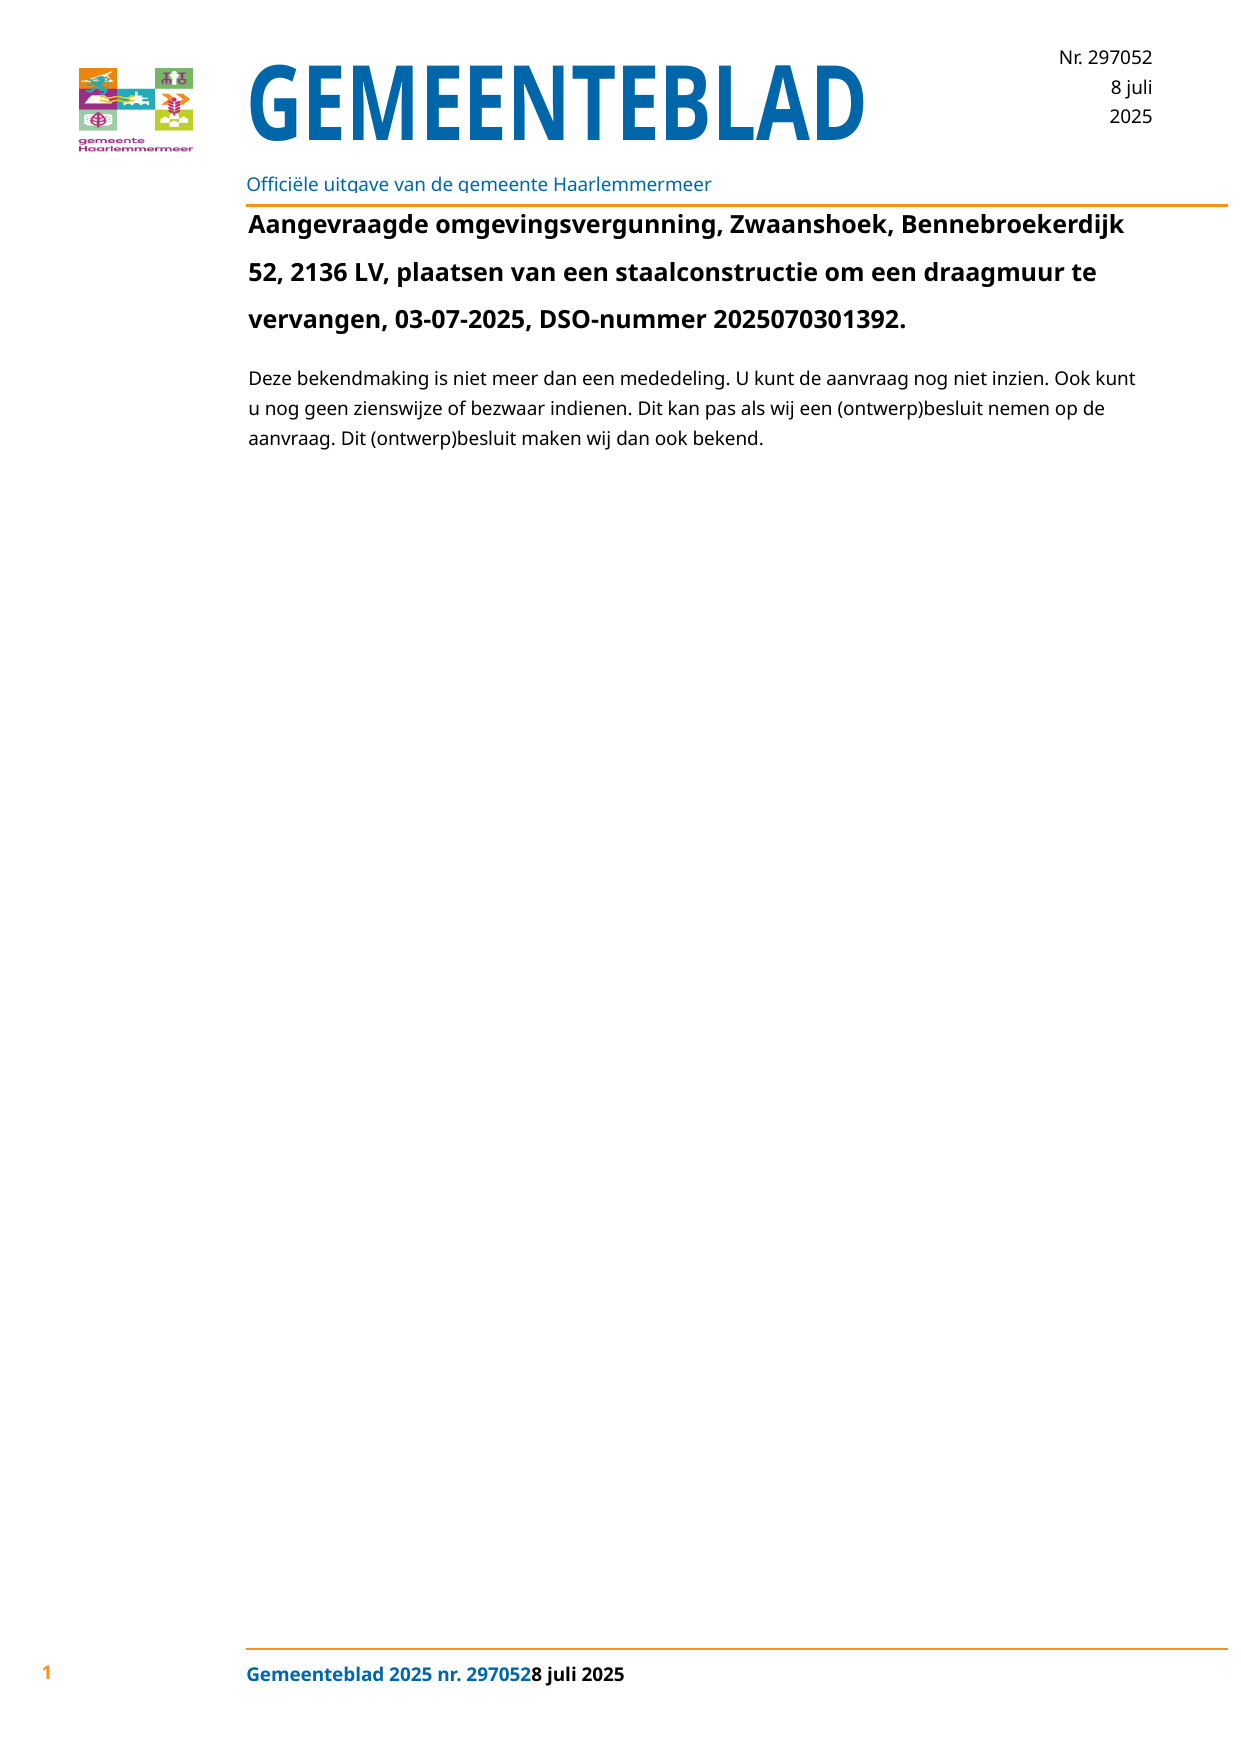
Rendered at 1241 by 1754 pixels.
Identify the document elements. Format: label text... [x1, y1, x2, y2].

text Deze bekendmaking is niet meer dan een mededeling. U kunt de aanvraag nog niet inzien. Ook kunt u nog geen zienswijze of bezwaar indienen. Dit kan pas als wij een (ontwerp)besluit nemen op de aanvraag. Dit (ontwerp)besluit maken wij dan ook bekend. [248, 366, 1152, 450]
text Aangevraagde omgevingsvergunning, Zwaanshoek, Bennebroekerdijk 52, 2136 LV, plaatsen van een staalconstructie om een draagmuur te vervangen, 03-07-2025, DSO-nummer 2025070301392. [248, 207, 1152, 336]
picture [41, 47, 231, 172]
